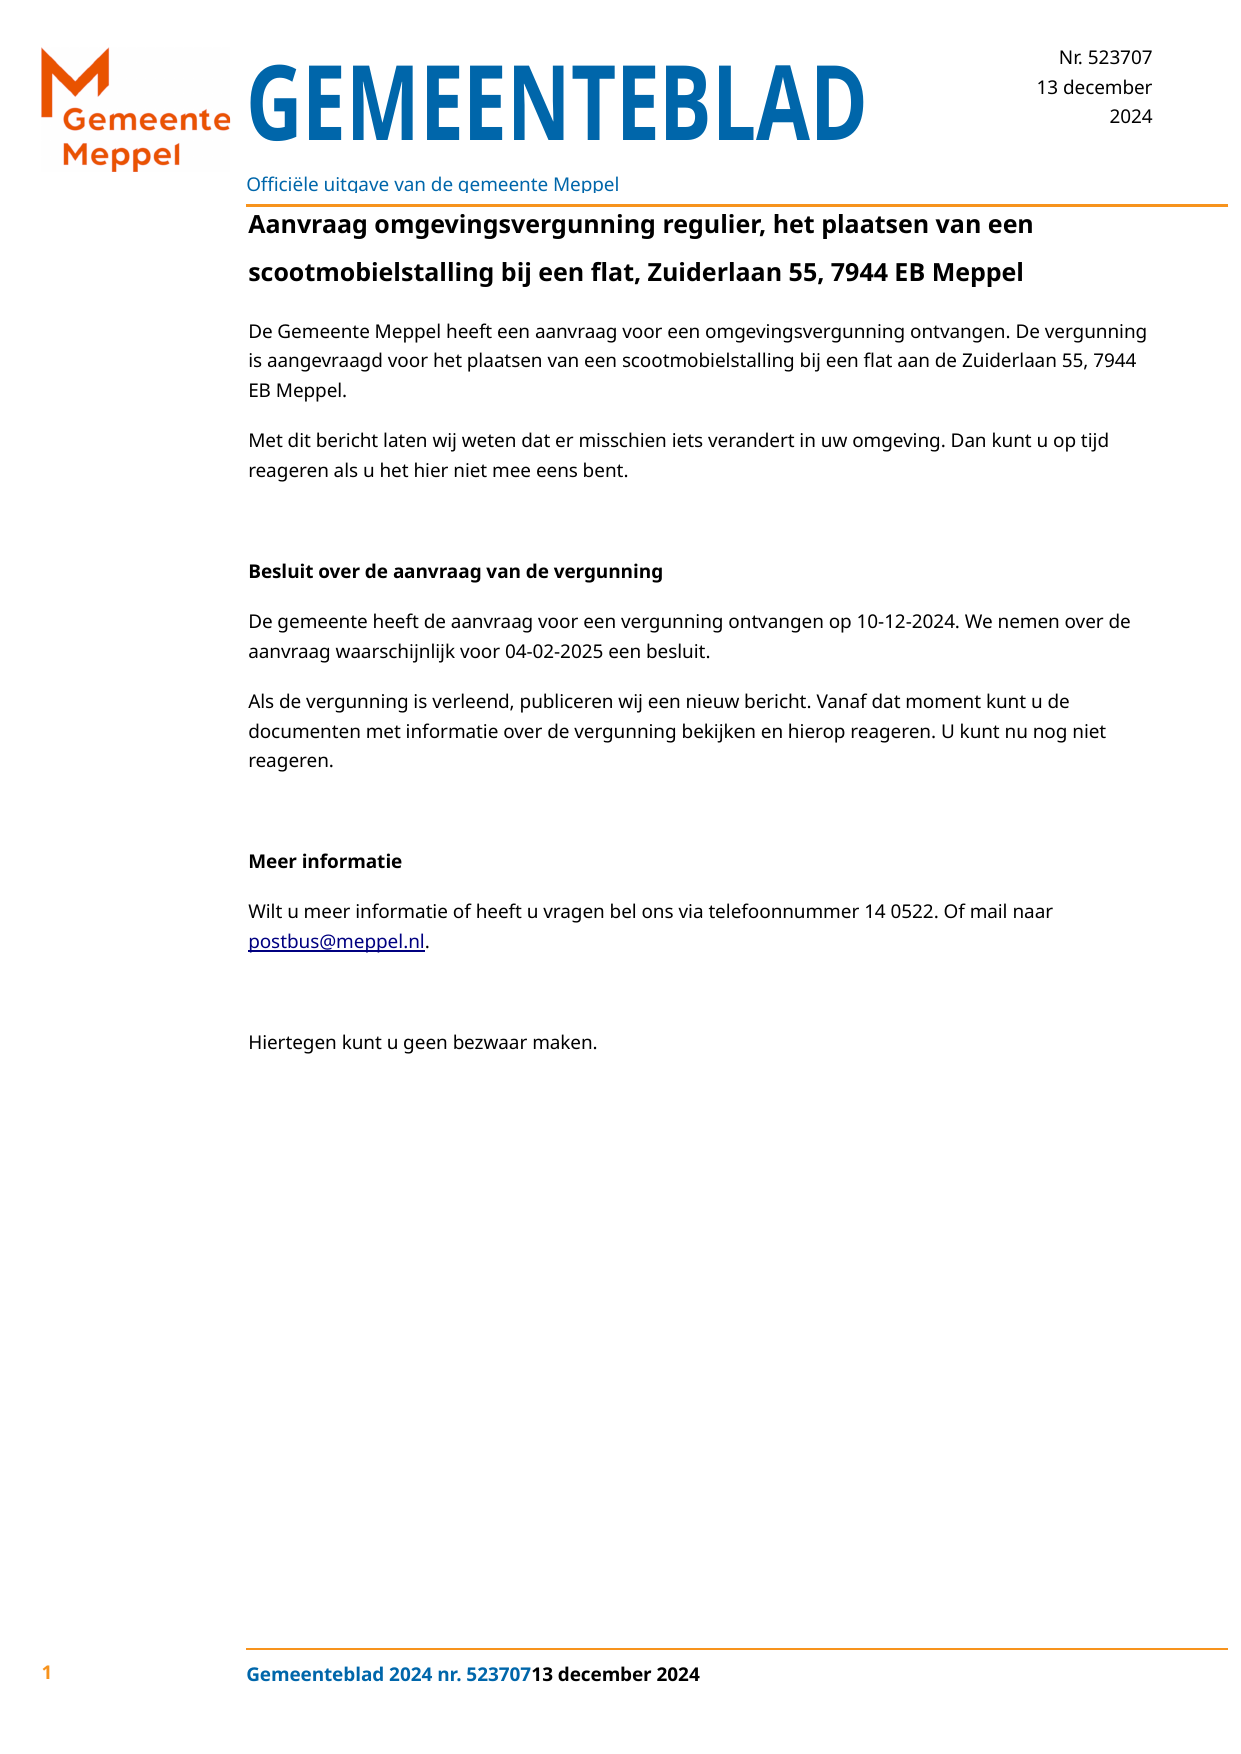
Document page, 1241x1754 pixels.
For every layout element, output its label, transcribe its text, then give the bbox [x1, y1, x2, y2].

text Meer informatie [248, 848, 1152, 874]
text Als de vergunning is verleend, publiceren wij een nieuw bericht. Vanaf dat moment kunt u de documenten met informatie over de vergunning bekijken en hierop reageren. U kunt nu nog niet reageren. [248, 688, 1152, 773]
picture [41, 47, 231, 172]
text Wilt u meer informatie of heeft u vragen bel ons via telefoonnummer 14 0522. Of mail naar postbus@meppel.nl. [248, 899, 1152, 954]
text De gemeente heeft de aanvraag voor een vergunning ontvangen op 10-12-2024. We nemen over de aanvraag waarschijnlijk voor 04-02-2025 een besluit. [248, 608, 1152, 664]
text Besluit over de aanvraag van de vergunning [248, 558, 1152, 584]
text Hiertegen kunt u geen bezwaar maken. [248, 1029, 1152, 1055]
text Aanvraag omgevingsvergunning regulier, het plaatsen van een scootmobielstalling bij een flat, Zuiderlaan 55, 7944 EB Meppel [248, 207, 1152, 288]
text Met dit bericht laten wij weten dat er misschien iets verandert in uw omgeving. Dan kunt u op tijd reageren als u het hier niet mee eens bent. [248, 427, 1152, 483]
text De Gemeente Meppel heeft een aanvraag voor een omgevingsvergunning ontvangen. De vergunning is aangevraagd voor het plaatsen van een scootmobielstalling bij een flat aan de Zuiderlaan 55, 7944 EB Meppel. [248, 318, 1152, 403]
